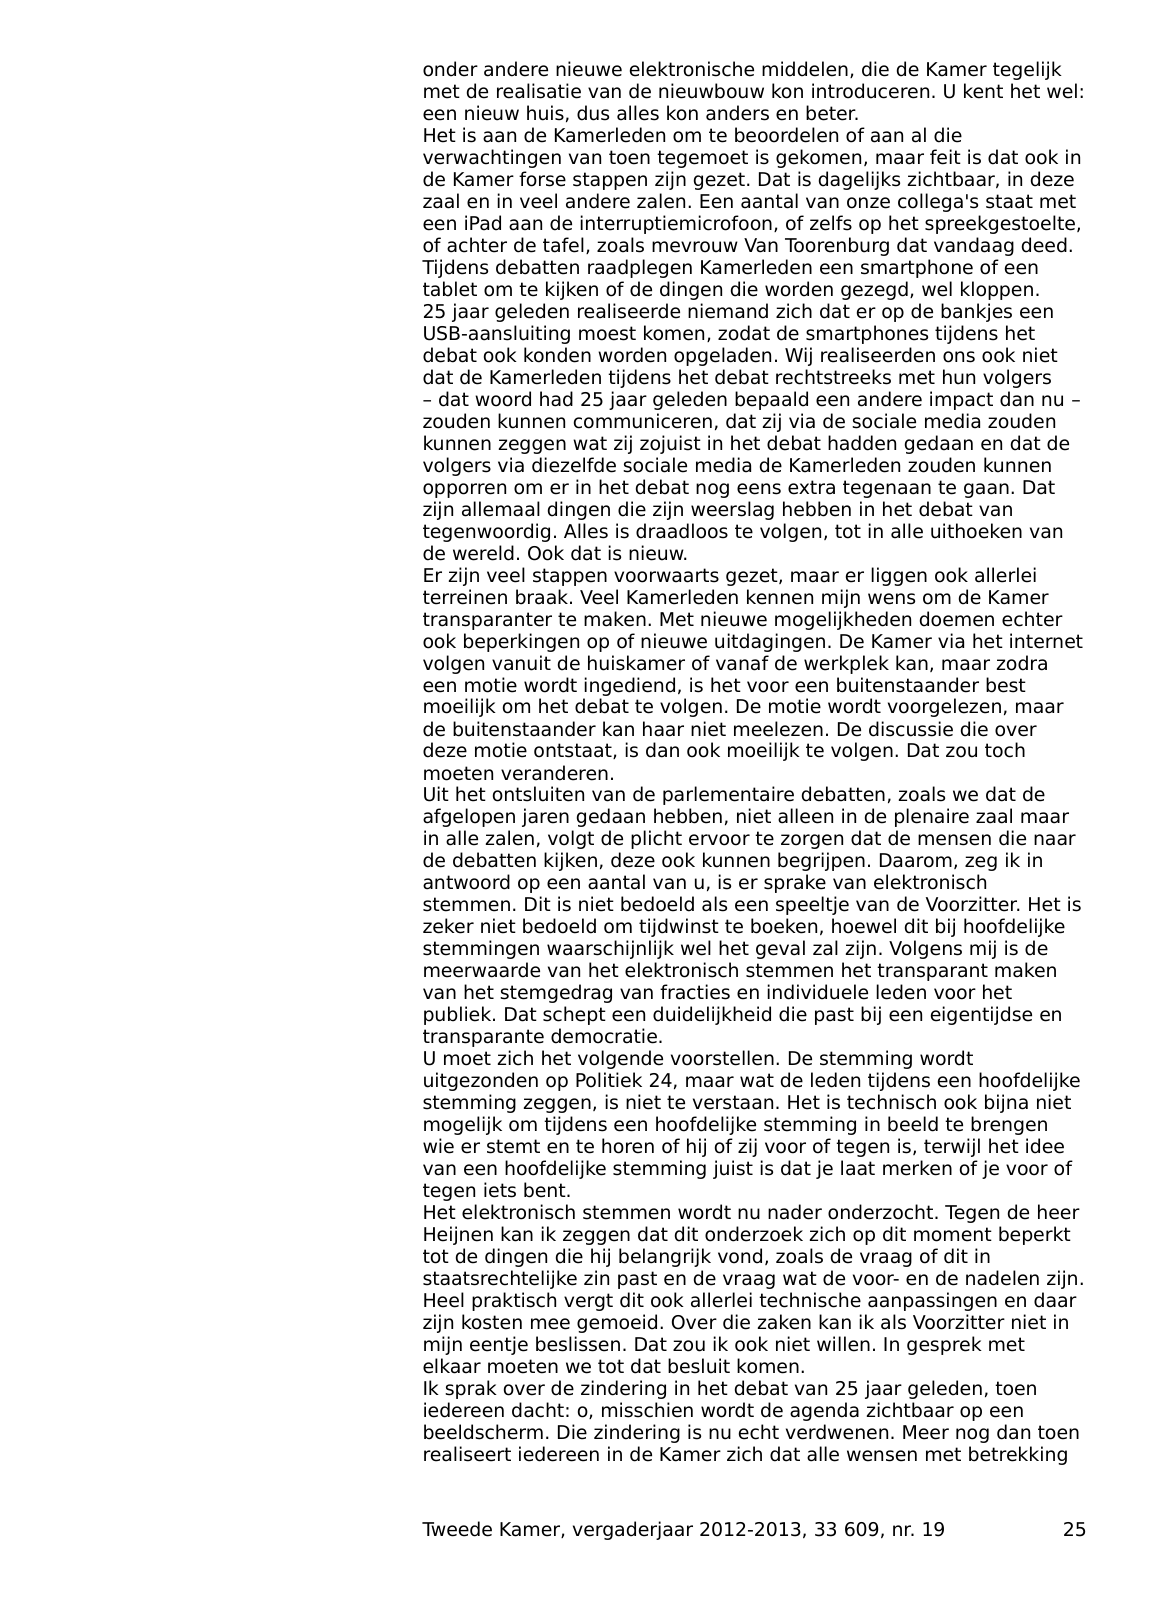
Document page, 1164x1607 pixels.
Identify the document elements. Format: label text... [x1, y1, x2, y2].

text U moet zich het volgende voorstellen. De stemming wordt uitgezonden op Politiek 24, maar wat de leden tijdens een hoofdelijke stemming zeggen, is niet te verstaan. Het is technisch ook bijna niet mogelijk om tijdens een hoofdelijke stemming in beeld te brengen wie er stemt en te horen of hij of zij voor of tegen is, terwijl het idee van een hoofdelijke stemming juist is dat je laat merken of je voor of tegen iets bent. [422, 1048, 1087, 1202]
text Het is aan de Kamerleden om te beoordelen of aan al die verwachtingen van toen tegemoet is gekomen, maar feit is dat ook in de Kamer forse stappen zijn gezet. Dat is dagelijks zichtbaar, in deze zaal en in veel andere zalen. Een aantal van onze collega's staat met een iPad aan de interruptiemicrofoon, of zelfs op het spreekgestoelte, of achter de tafel, zoals mevrouw Van Toorenburg dat vandaag deed. Tijdens debatten raadplegen Kamerleden een smartphone of een tablet om te kijken of de dingen die worden gezegd, wel kloppen. [422, 125, 1087, 301]
text Er zijn veel stappen voorwaarts gezet, maar er liggen ook allerlei terreinen braak. Veel Kamerleden kennen mijn wens om de Kamer transparanter te maken. Met nieuwe mogelijkheden doemen echter ook beperkingen op of nieuwe uitdagingen. De Kamer via het internet volgen vanuit de huiskamer of vanaf de werkplek kan, maar zodra een motie wordt ingediend, is het voor een buitenstaander best moeilijk om het debat te volgen. De motie wordt voorgelezen, maar de buitenstaander kan haar niet meelezen. De discussie die over deze motie ontstaat, is dan ook moeilijk te volgen. Dat zou toch moeten veranderen. [422, 564, 1087, 784]
text Ik sprak over de zindering in het debat van 25 jaar geleden, toen iedereen dacht: o, misschien wordt de agenda zichtbaar op een beeldscherm. Die zindering is nu echt verdwenen. Meer nog dan toen realiseert iedereen in de Kamer zich dat alle wensen met betrekking [422, 1378, 1087, 1466]
text onder andere nieuwe elektronische middelen, die de Kamer tegelijk met de realisatie van de nieuwbouw kon introduceren. U kent het wel: een nieuw huis, dus alles kon anders en beter. [422, 59, 1087, 125]
text Het elektronisch stemmen wordt nu nader onderzocht. Tegen de heer Heijnen kan ik zeggen dat dit onderzoek zich op dit moment beperkt tot de dingen die hij belangrijk vond, zoals de vraag of dit in staatsrechtelijke zin past en de vraag wat de voor- en de nadelen zijn. Heel praktisch vergt dit ook allerlei technische aanpassingen en daar zijn kosten mee gemoeid. Over die zaken kan ik als Voorzitter niet in mijn eentje beslissen. Dat zou ik ook niet willen. In gesprek met elkaar moeten we tot dat besluit komen. [422, 1202, 1087, 1378]
text Uit het ontsluiten van de parlementaire debatten, zoals we dat de afgelopen jaren gedaan hebben, niet alleen in de plenaire zaal maar in alle zalen, volgt de plicht ervoor te zorgen dat de mensen die naar de debatten kijken, deze ook kunnen begrijpen. Daarom, zeg ik in antwoord op een aantal van u, is er sprake van elektronisch stemmen. Dit is niet bedoeld als een speeltje van de Voorzitter. Het is zeker niet bedoeld om tijdwinst te boeken, hoewel dit bij hoofdelijke stemmingen waarschijnlijk wel het geval zal zijn. Volgens mij is de meerwaarde van het elektronisch stemmen het transparant maken van het stemgedrag van fracties en individuele leden voor het publiek. Dat schept een duidelijkheid die past bij een eigentijdse en transparante democratie. [422, 784, 1087, 1048]
text 25 jaar geleden realiseerde niemand zich dat er op de bankjes een USB-aansluiting moest komen, zodat de smartphones tijdens het debat ook konden worden opgeladen. Wij realiseerden ons ook niet dat de Kamerleden tijdens het debat rechtstreeks met hun volgers – dat woord had 25 jaar geleden bepaald een andere impact dan nu – zouden kunnen communiceren, dat zij via de sociale media zouden kunnen zeggen wat zij zojuist in het debat hadden gedaan en dat de volgers via diezelfde sociale media de Kamerleden zouden kunnen opporren om er in het debat nog eens extra tegenaan te gaan. Dat zijn allemaal dingen die zijn weerslag hebben in het debat van tegenwoordig. Alles is draadloos te volgen, tot in alle uithoeken van de wereld. Ook dat is nieuw. [422, 301, 1087, 564]
